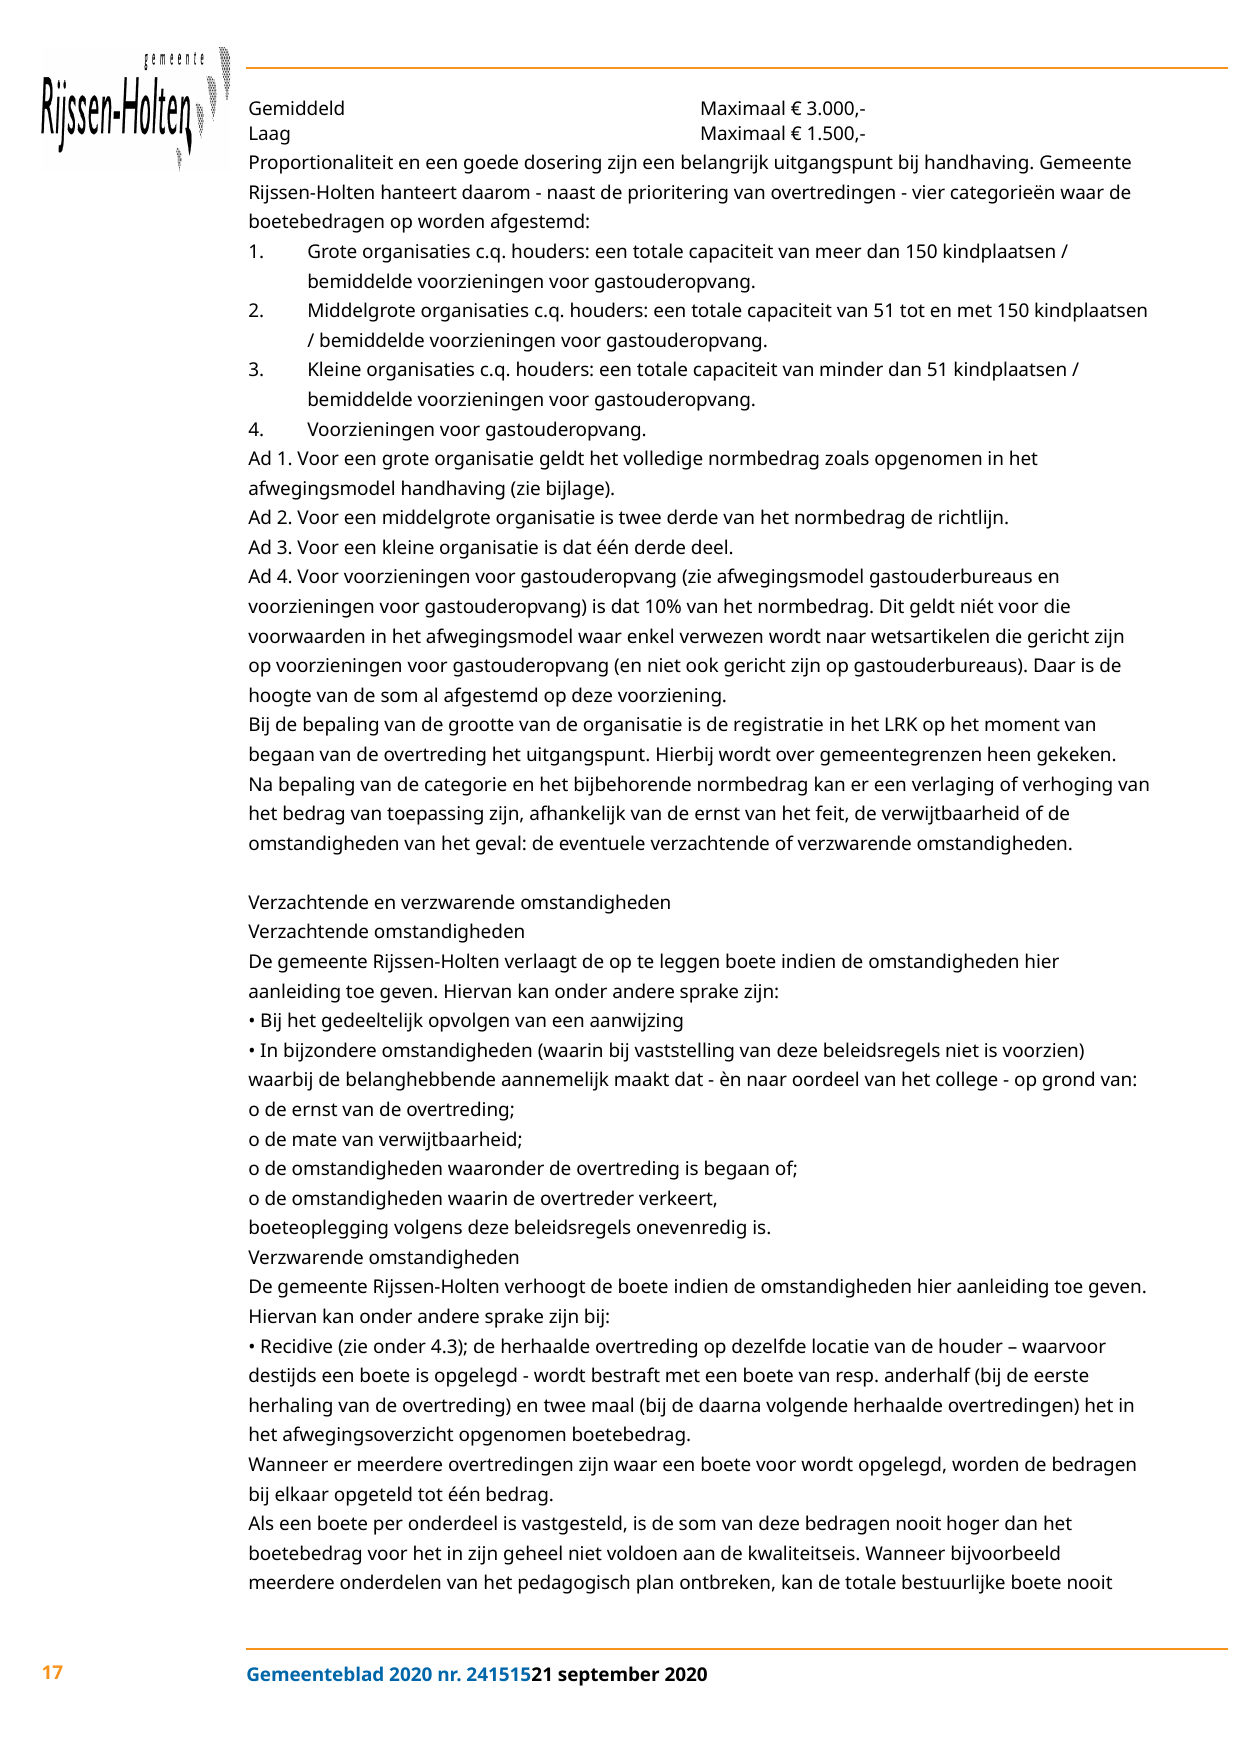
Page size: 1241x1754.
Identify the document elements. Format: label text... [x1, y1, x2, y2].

text Ad 1. Voor een grote organisatie geldt het volledige normbedrag zoals opgenomen in het afwegingsmodel handhaving (zie bijlage). [248, 445, 1152, 501]
text o de mate van verwijtbaarheid; [248, 1126, 1152, 1151]
text Verzachtende en verzwarende omstandigheden [248, 889, 1152, 915]
text Proportionaliteit en een goede dosering zijn een belangrijk uitgangspunt bij handhaving. Gemeente Rijssen-Holten hanteert daarom - naast de prioritering van overtredingen - vier categorieën waar de boetebedragen op worden afgestemd: [248, 149, 1152, 234]
text Verzwarende omstandigheden [248, 1244, 1152, 1270]
text Ad 2. Voor een middelgrote organisatie is twee derde van het normbedrag de richtlijn. [248, 504, 1152, 530]
text De gemeente Rijssen-Holten verlaagt de op te leggen boete indien de omstandigheden hier aanleiding toe geven. Hiervan kan onder andere sprake zijn: [248, 948, 1152, 1003]
text boeteoplegging volgens deze beleidsregels onevenredig is. [248, 1214, 1152, 1240]
text Als een boete per onderdeel is vastgesteld, is de som van deze bedragen nooit hoger dan het boetebedrag voor het in zijn geheel niet voldoen aan de kwaliteitseis. Wanneer bijvoorbeeld meerdere onderdelen van het pedagogisch plan ontbreken, kan de totale bestuurlijke boete nooit [248, 1510, 1152, 1595]
list Middelgrote organisaties c.q. houders: een totale capaciteit van 51 tot en met 150 kindplaatsen / bemiddelde voorzieningen voor gastouderopvang. [248, 297, 1152, 353]
table_cell Maximaal € 1.500,- [700, 121, 1152, 146]
list Grote organisaties c.q. houders: een totale capaciteit van meer dan 150 kindplaatsen / bemiddelde voorzieningen voor gastouderopvang. [248, 238, 1152, 293]
table_cell Maximaal € 3.000,- [700, 95, 1152, 121]
text • Bij het gedeeltelijk opvolgen van een aanwijzing [248, 1007, 1152, 1033]
text De gemeente Rijssen-Holten verhoogt de boete indien de omstandigheden hier aanleiding toe geven. Hiervan kan onder andere sprake zijn bij: [248, 1274, 1152, 1329]
list Kleine organisaties c.q. houders: een totale capaciteit van minder dan 51 kindplaatsen / bemiddelde voorzieningen voor gastouderopvang. [248, 357, 1152, 412]
table_cell Gemiddeld [248, 95, 700, 121]
text Ad 4. Voor voorzieningen voor gastouderopvang (zie afwegingsmodel gastouderbureaus en voorzieningen voor gastouderopvang) is dat 10% van het normbedrag. Dit geldt niét voor die voorwaarden in het afwegingsmodel waar enkel verwezen wordt naar wetsartikelen die gericht zijn op voorzieningen voor gastouderopvang (en niet ook gericht zijn op gastouderbureaus). Daar is de hoogte van de som al afgestemd op deze voorziening. [248, 564, 1152, 708]
text • In bijzondere omstandigheden (waarin bij vaststelling van deze beleidsregels niet is voorzien) waarbij de belanghebbende aannemelijk maakt dat - èn naar oordeel van het college - op grond van: [248, 1037, 1152, 1092]
text o de omstandigheden waarin de overtreder verkeert, [248, 1185, 1152, 1211]
text o de ernst van de overtreding; [248, 1096, 1152, 1122]
picture [41, 47, 231, 172]
text Ad 3. Voor een kleine organisatie is dat één derde deel. [248, 534, 1152, 560]
text Wanneer er meerdere overtredingen zijn waar een boete voor wordt opgelegd, worden de bedragen bij elkaar opgeteld tot één bedrag. [248, 1451, 1152, 1506]
list Voorzieningen voor gastouderopvang. [248, 416, 1152, 441]
table_cell Laag [248, 121, 700, 146]
text • Recidive (zie onder 4.3); de herhaalde overtreding op dezelfde locatie van de houder – waarvoor destijds een boete is opgelegd - wordt bestraft met een boete van resp. anderhalf (bij de eerste herhaling van de overtreding) en twee maal (bij de daarna volgende herhaalde overtredingen) het in het afwegingsoverzicht opgenomen boetebedrag. [248, 1333, 1152, 1447]
text o de omstandigheden waaronder de overtreding is begaan of; [248, 1155, 1152, 1181]
text Bij de bepaling van de grootte van de organisatie is de registratie in het LRK op het moment van begaan van de overtreding het uitgangspunt. Hierbij wordt over gemeentegrenzen heen gekeken. [248, 712, 1152, 767]
text Verzachtende omstandigheden [248, 919, 1152, 944]
text Na bepaling van de categorie en het bijbehorende normbedrag kan er een verlaging of verhoging van het bedrag van toepassing zijn, afhankelijk van de ernst van het feit, de verwijtbaarheid of de omstandigheden van het geval: de eventuele verzachtende of verzwarende omstandigheden. [248, 771, 1152, 856]
